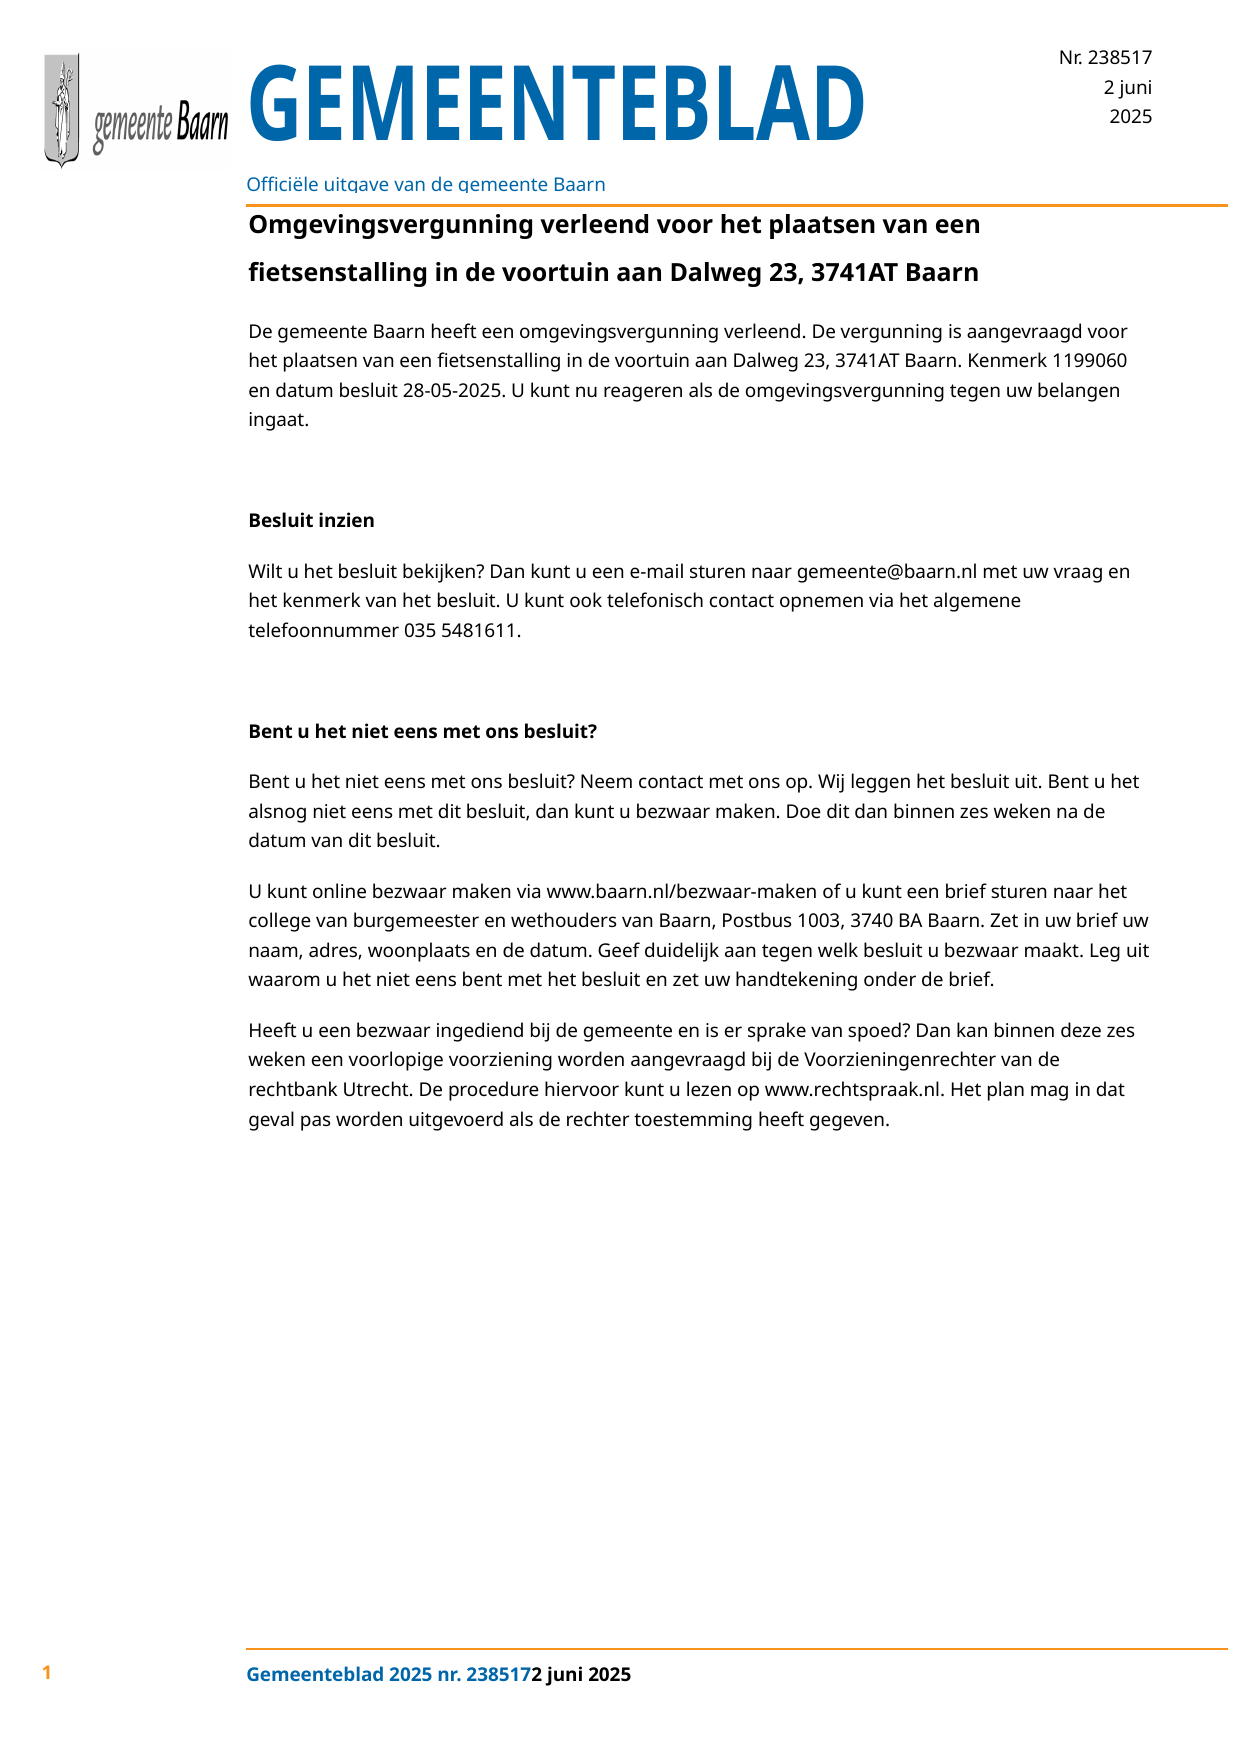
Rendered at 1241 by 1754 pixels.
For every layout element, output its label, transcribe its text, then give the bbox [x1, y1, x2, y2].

text U kunt online bezwaar maken via www.baarn.nl/bezwaar-maken of u kunt een brief sturen naar het college van burgemeester en wethouders van Baarn, Postbus 1003, 3740 BA Baarn. Zet in uw brief uw naam, adres, woonplaats en de datum. Geef duidelijk aan tegen welk besluit u bezwaar maakt. Leg uit waarom u het niet eens bent met het besluit en zet uw handtekening onder de brief. [248, 878, 1152, 992]
text Heeft u een bezwaar ingediend bij de gemeente en is er sprake van spoed? Dan kan binnen deze zes weken een voorlopige voorziening worden aangevraagd bij de Voorzieningenrechter van de rechtbank Utrecht. De procedure hiervoor kunt u lezen op www.rechtspraak.nl. Het plan mag in dat geval pas worden uitgevoerd als de rechter toestemming heeft gegeven. [248, 1017, 1152, 1132]
picture [41, 47, 231, 172]
text Omgevingsvergunning verleend voor het plaatsen van een fietsenstalling in de voortuin aan Dalweg 23, 3741AT Baarn [248, 207, 1152, 288]
text Besluit inzien [248, 507, 1152, 533]
text Wilt u het besluit bekijken? Dan kunt u een e-mail sturen naar gemeente@baarn.nl met uw vraag en het kenmerk van het besluit. U kunt ook telefonisch contact opnemen via het algemene telefoonnummer 035 5481611. [248, 558, 1152, 643]
text De gemeente Baarn heeft een omgevingsvergunning verleend. De vergunning is aangevraagd voor het plaatsen van een fietsenstalling in de voortuin aan Dalweg 23, 3741AT Baarn. Kenmerk 1199060 en datum besluit 28-05-2025. U kunt nu reageren als de omgevingsvergunning tegen uw belangen ingaat. [248, 318, 1152, 432]
text Bent u het niet eens met ons besluit? [248, 718, 1152, 744]
text Bent u het niet eens met ons besluit? Neem contact met ons op. Wij leggen het besluit uit. Bent u het alsnog niet eens met dit besluit, dan kunt u bezwaar maken. Doe dit dan binnen zes weken na de datum van dit besluit. [248, 768, 1152, 853]
